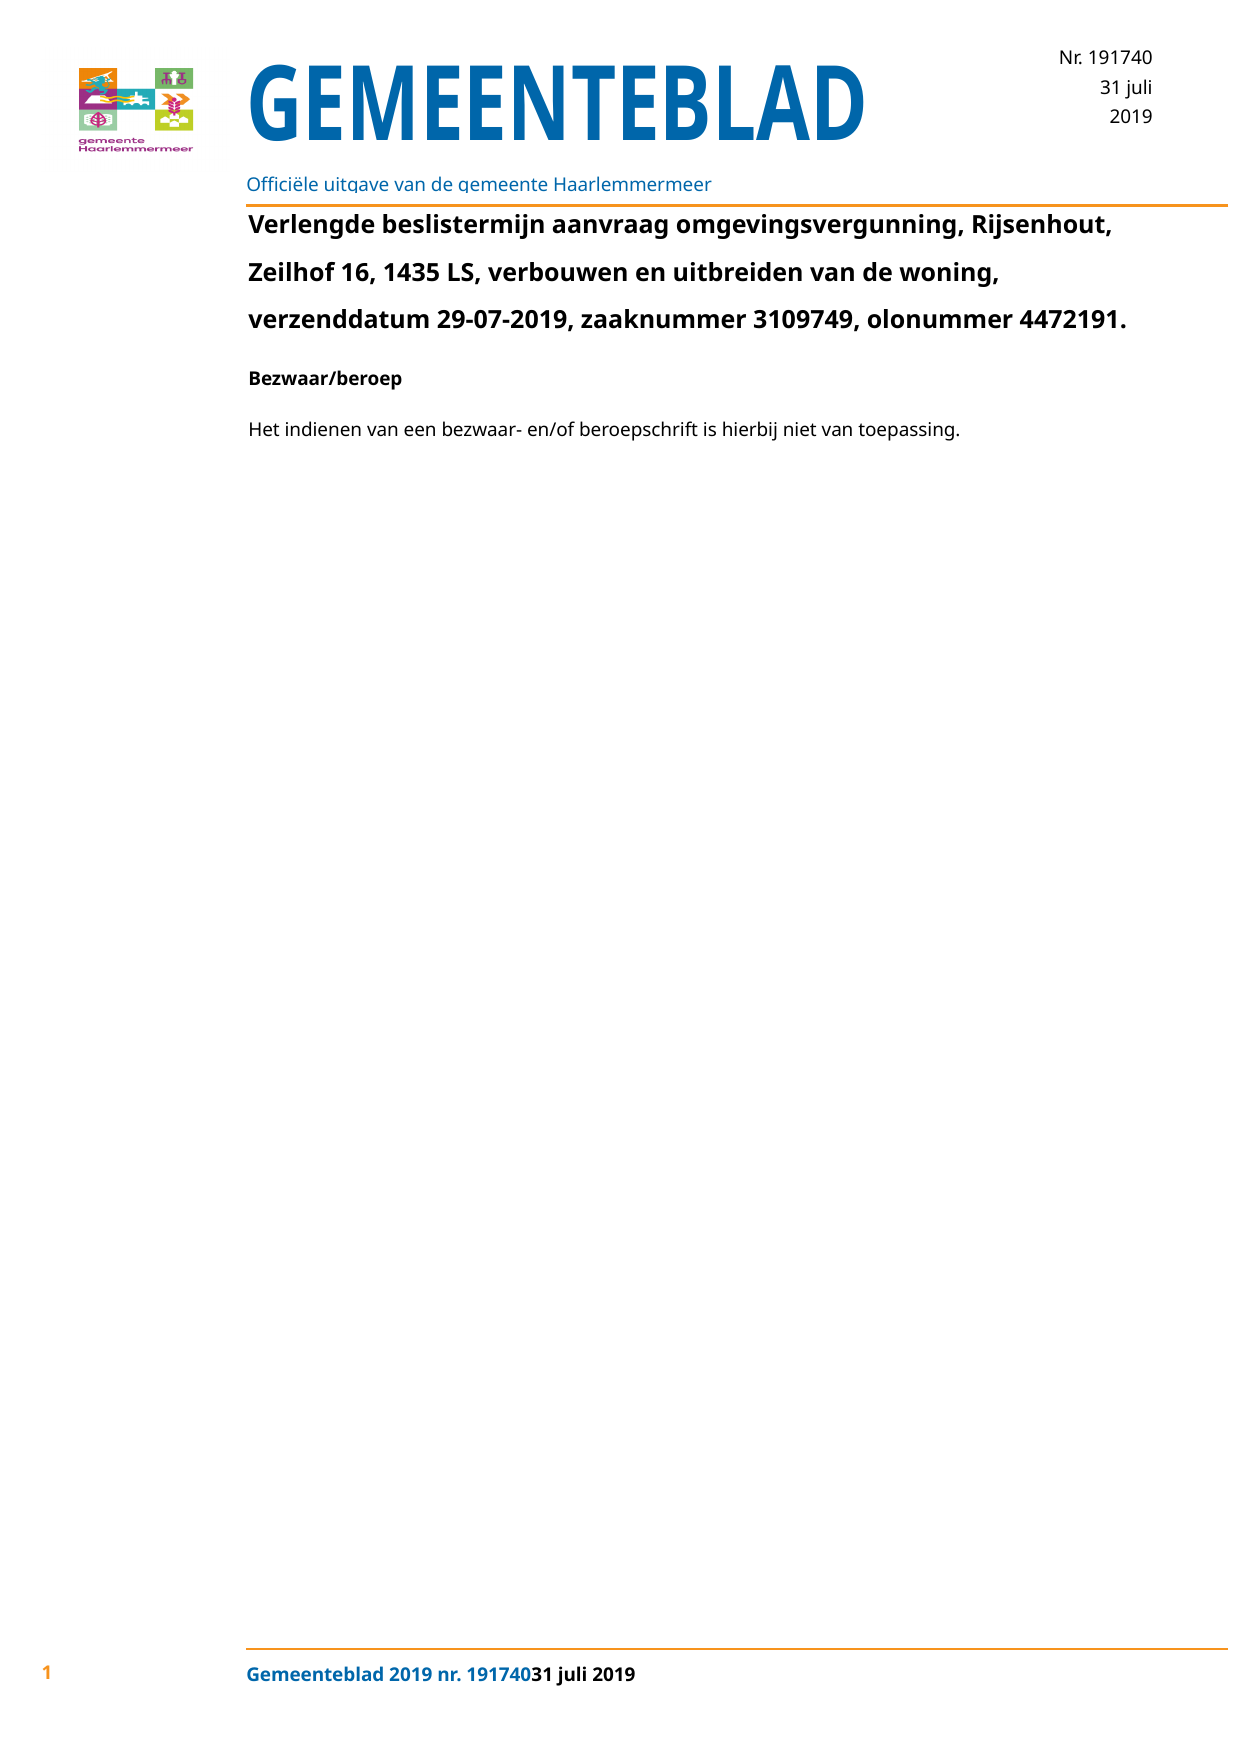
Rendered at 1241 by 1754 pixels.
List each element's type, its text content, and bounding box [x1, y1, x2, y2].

text Verlengde beslistermijn aanvraag omgevingsvergunning, Rijsenhout, Zeilhof 16, 1435 LS, verbouwen en uitbreiden van de woning, verzenddatum 29-07-2019, zaaknummer 3109749, olonummer 4472191. [248, 207, 1152, 336]
text Bezwaar/beroep [248, 366, 1152, 391]
picture [41, 47, 231, 172]
text Het indienen van een bezwaar- en/of beroepschrift is hierbij niet van toepassing. [248, 416, 1152, 442]
